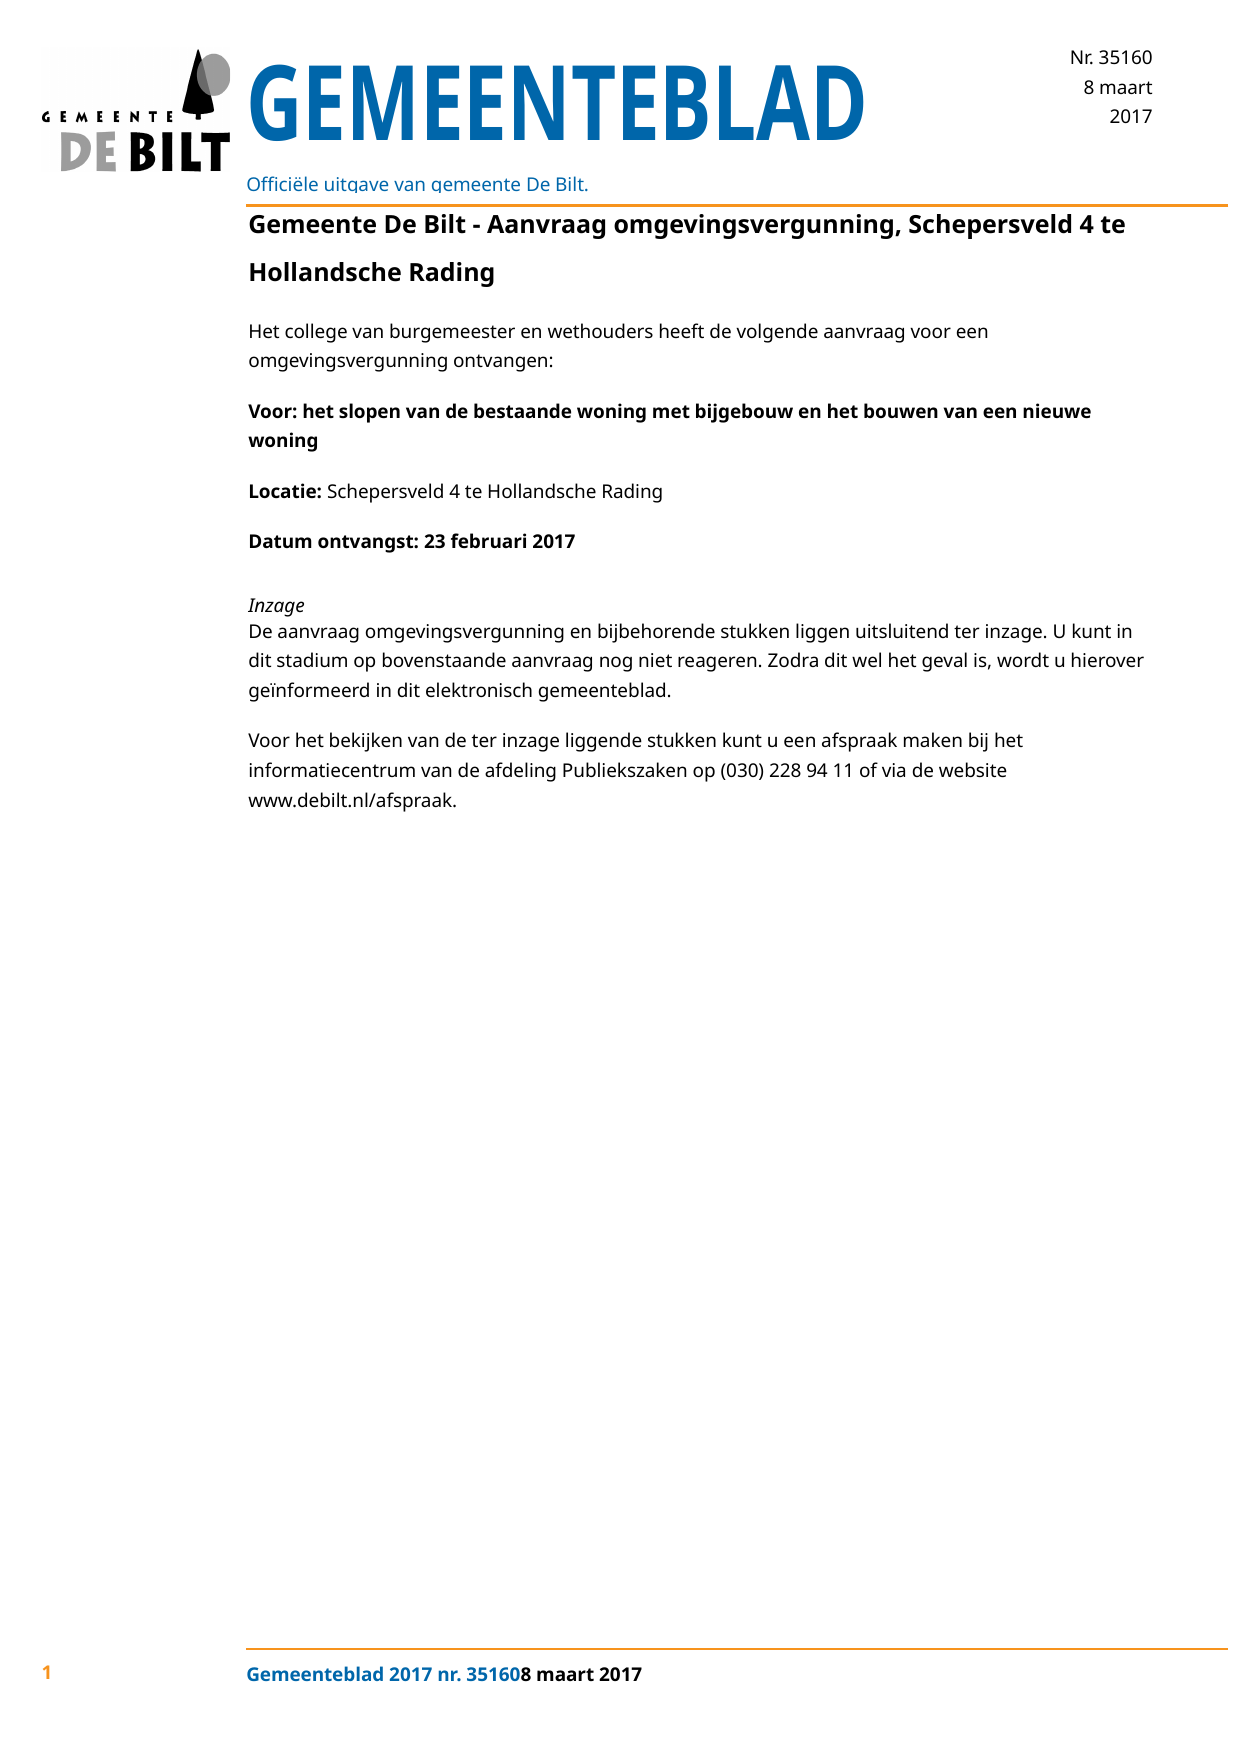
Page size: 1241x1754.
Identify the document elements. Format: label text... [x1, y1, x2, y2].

text Inzage [248, 592, 1152, 618]
text Gemeente De Bilt - Aanvraag omgevingsvergunning, Schepersveld 4 te Hollandsche Rading [248, 207, 1152, 288]
text Voor het bekijken van de ter inzage liggende stukken kunt u een afspraak maken bij het informatiecentrum van de afdeling Publiekszaken op (030) 228 94 11 of via de website www.debilt.nl/afspraak. [248, 728, 1152, 812]
text Datum ontvangst: 23 februari 2017 [248, 528, 1152, 554]
text De aanvraag omgevingsvergunning en bijbehorende stukken liggen uitsluitend ter inzage. U kunt in dit stadium op bovenstaande aanvraag nog niet reageren. Zodra dit wel het geval is, wordt u hierover geïnformeerd in dit elektronisch gemeenteblad. [248, 618, 1152, 703]
text Het college van burgemeester en wethouders heeft de volgende aanvraag voor een omgevingsvergunning ontvangen: [248, 318, 1152, 373]
picture [41, 47, 231, 172]
text Locatie: Schepersveld 4 te Hollandsche Rading [248, 478, 1152, 504]
text Voor: het slopen van de bestaande woning met bijgebouw en het bouwen van een nieuwe woning [248, 398, 1152, 453]
